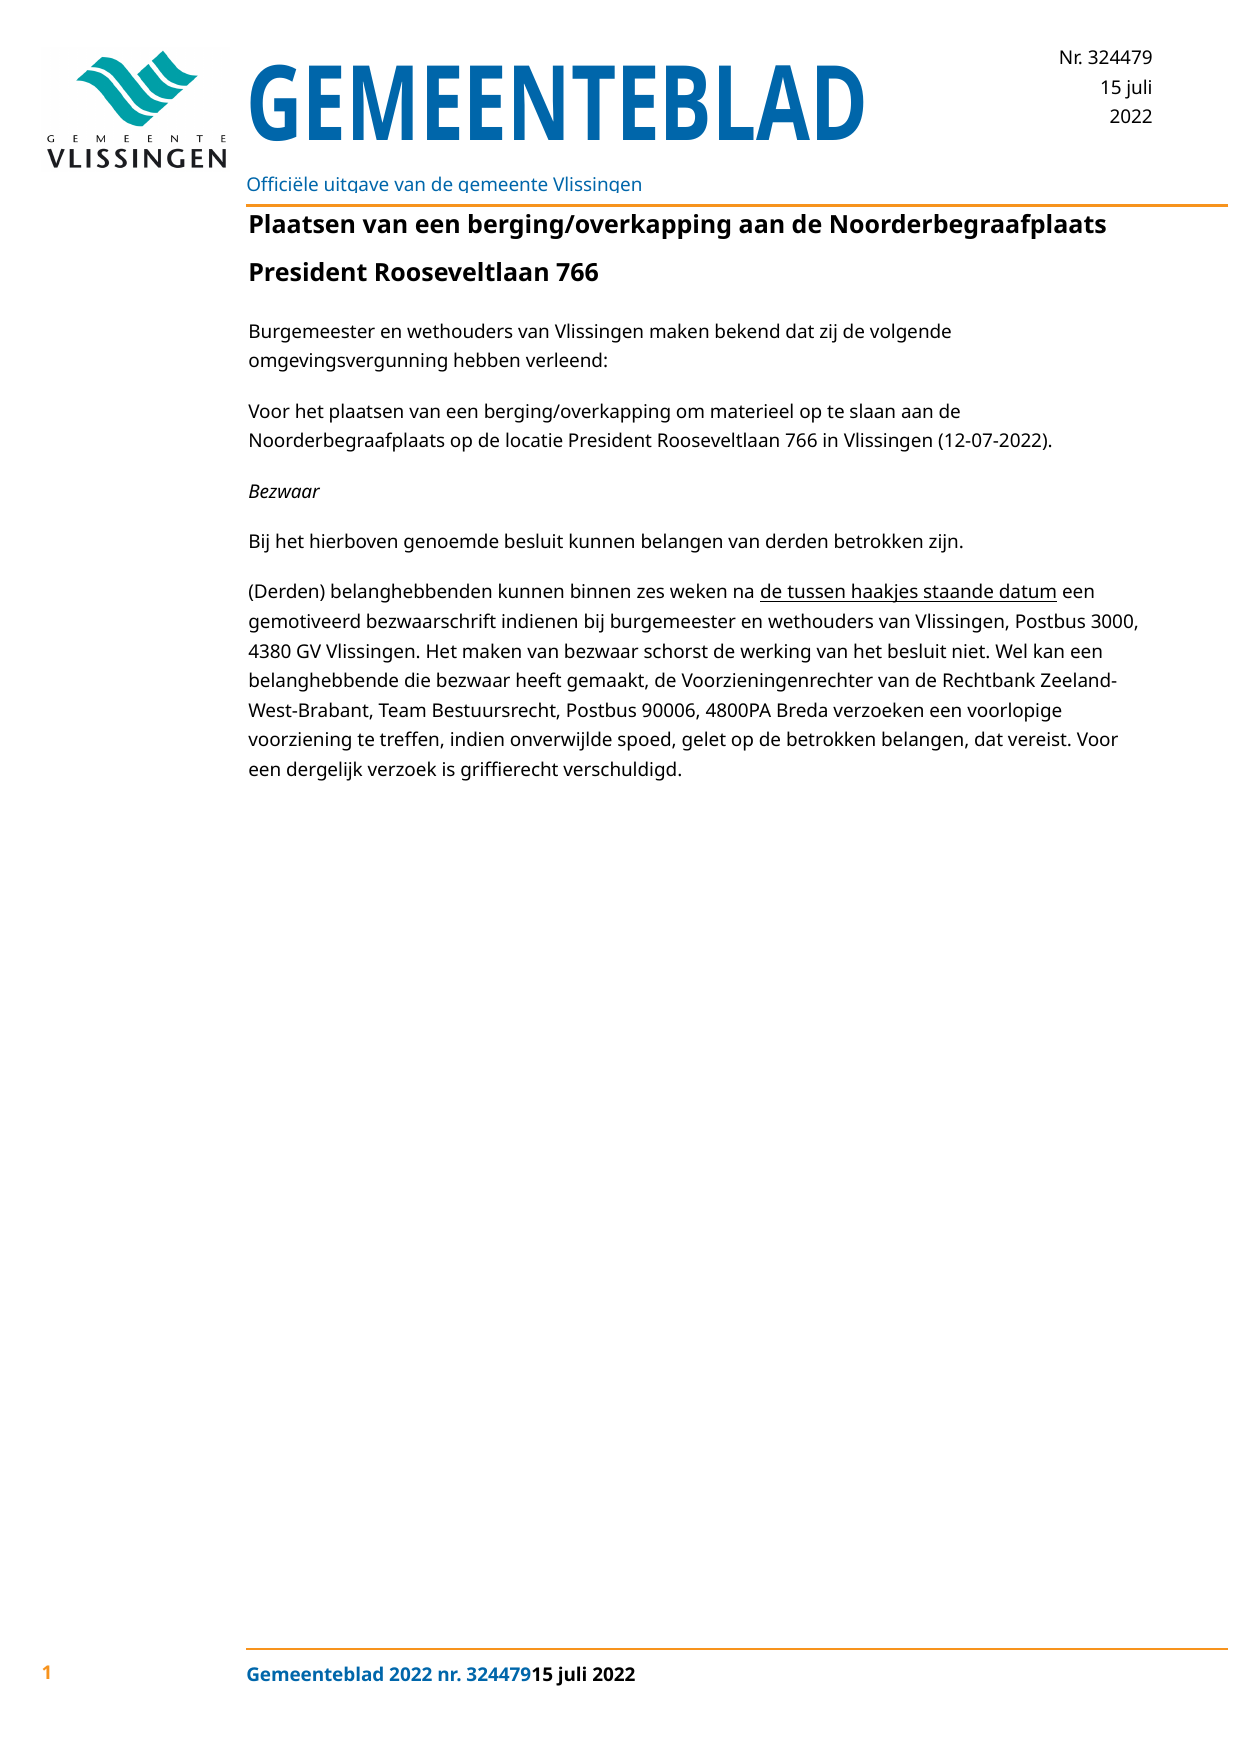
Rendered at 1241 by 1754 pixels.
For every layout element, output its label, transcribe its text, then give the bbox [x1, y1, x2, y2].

text Burgemeester en wethouders van Vlissingen maken bekend dat zij de volgende omgevingsvergunning hebben verleend: [248, 318, 1152, 373]
text Voor het plaatsen van een berging/overkapping om materieel op te slaan aan de Noorderbegraafplaats op de locatie President Rooseveltlaan 766 in Vlissingen (12-07-2022). [248, 398, 1152, 453]
text (Derden) belanghebbenden kunnen binnen zes weken na de tussen haakjes staande datum een gemotiveerd bezwaarschrift indienen bij burgemeester en wethouders van Vlissingen, Postbus 3000, 4380 GV Vlissingen. Het maken van bezwaar schorst de werking van het besluit niet. Wel kan een belanghebbende die bezwaar heeft gemaakt, de Voorzieningenrechter van de Rechtbank Zeeland-West-Brabant, Team Bestuursrecht, Postbus 90006, 4800PA Breda verzoeken een voorlopige voorziening te treffen, indien onverwijlde spoed, gelet op de betrokken belangen, dat vereist. Voor een dergelijk verzoek is griffierecht verschuldigd. [248, 579, 1152, 782]
text Bij het hierboven genoemde besluit kunnen belangen van derden betrokken zijn. [248, 528, 1152, 554]
text Plaatsen van een berging/overkapping aan de Noorderbegraafplaats President Rooseveltlaan 766 [248, 207, 1152, 288]
picture [41, 47, 231, 172]
text Bezwaar [248, 478, 1152, 504]
